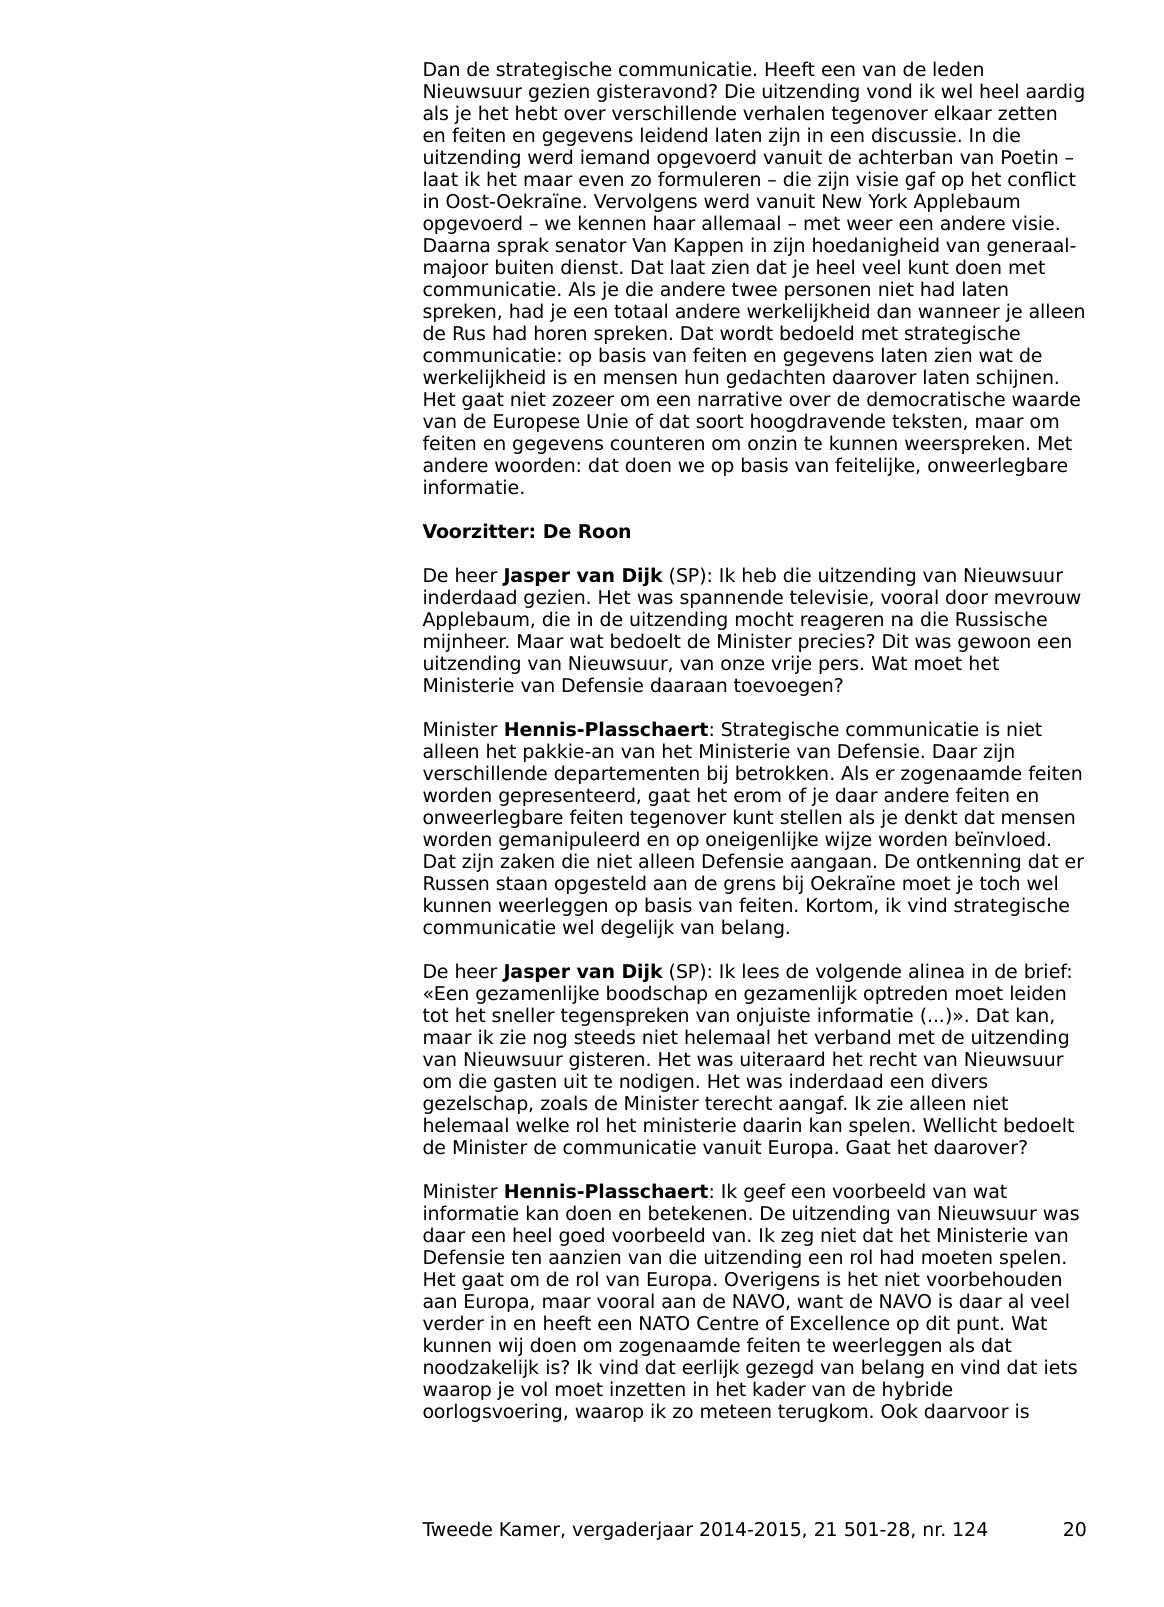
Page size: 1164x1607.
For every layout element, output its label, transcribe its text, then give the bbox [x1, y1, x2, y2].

subtitle Voorzitter: De Roon [422, 521, 1087, 543]
text Dan de strategische communicatie. Heeft een van de leden Nieuwsuur gezien gisteravond? Die uitzending vond ik wel heel aardig als je het hebt over verschillende verhalen tegenover elkaar zetten en feiten en gegevens leidend laten zijn in een discussie. In die uitzending werd iemand opgevoerd vanuit de achterban van Poetin – laat ik het maar even zo formuleren – die zijn visie gaf op het conflict in Oost-Oekraïne. Vervolgens werd vanuit New York Applebaum opgevoerd – we kennen haar allemaal – met weer een andere visie. Daarna sprak senator Van Kappen in zijn hoedanigheid van generaal-majoor buiten dienst. Dat laat zien dat je heel veel kunt doen met communicatie. Als je die andere twee personen niet had laten spreken, had je een totaal andere werkelijkheid dan wanneer je alleen de Rus had horen spreken. Dat wordt bedoeld met strategische communicatie: op basis van feiten en gegevens laten zien wat de werkelijkheid is en mensen hun gedachten daarover laten schijnen. Het gaat niet zozeer om een narrative over de democratische waarde van de Europese Unie of dat soort hoogdravende teksten, maar om feiten en gegevens counteren om onzin te kunnen weerspreken. Met andere woorden: dat doen we op basis van feitelijke, onweerlegbare informatie. [422, 59, 1087, 499]
text Minister Hennis-Plasschaert: Ik geef een voorbeeld van wat informatie kan doen en betekenen. De uitzending van Nieuwsuur was daar een heel goed voorbeeld van. Ik zeg niet dat het Ministerie van Defensie ten aanzien van die uitzending een rol had moeten spelen. Het gaat om de rol van Europa. Overigens is het niet voorbehouden aan Europa, maar vooral aan de NAVO, want de NAVO is daar al veel verder in en heeft een NATO Centre of Excellence op dit punt. Wat kunnen wij doen om zogenaamde feiten te weerleggen als dat noodzakelijk is? Ik vind dat eerlijk gezegd van belang en vind dat iets waarop je vol moet inzetten in het kader van de hybride oorlogsvoering, waarop ik zo meteen terugkom. Ook daarvoor is [422, 1181, 1087, 1423]
text De heer Jasper van Dijk (SP): Ik heb die uitzending van Nieuwsuur inderdaad gezien. Het was spannende televisie, vooral door mevrouw Applebaum, die in de uitzending mocht reageren na die Russische mijnheer. Maar wat bedoelt de Minister precies? Dit was gewoon een uitzending van Nieuwsuur, van onze vrije pers. Wat moet het Ministerie van Defensie daaraan toevoegen? [422, 565, 1087, 697]
text Minister Hennis-Plasschaert: Strategische communicatie is niet alleen het pakkie-an van het Ministerie van Defensie. Daar zijn verschillende departementen bij betrokken. Als er zogenaamde feiten worden gepresenteerd, gaat het erom of je daar andere feiten en onweerlegbare feiten tegenover kunt stellen als je denkt dat mensen worden gemanipuleerd en op oneigenlijke wijze worden beïnvloed. Dat zijn zaken die niet alleen Defensie aangaan. De ontkenning dat er Russen staan opgesteld aan de grens bij Oekraïne moet je toch wel kunnen weerleggen op basis van feiten. Kortom, ik vind strategische communicatie wel degelijk van belang. [422, 719, 1087, 939]
text De heer Jasper van Dijk (SP): Ik lees de volgende alinea in de brief: «Een gezamenlijke boodschap en gezamenlijk optreden moet leiden tot het sneller tegenspreken van onjuiste informatie (...)». Dat kan, maar ik zie nog steeds niet helemaal het verband met de uitzending van Nieuwsuur gisteren. Het was uiteraard het recht van Nieuwsuur om die gasten uit te nodigen. Het was inderdaad een divers gezelschap, zoals de Minister terecht aangaf. Ik zie alleen niet helemaal welke rol het ministerie daarin kan spelen. Wellicht bedoelt de Minister de communicatie vanuit Europa. Gaat het daarover? [422, 961, 1087, 1159]
